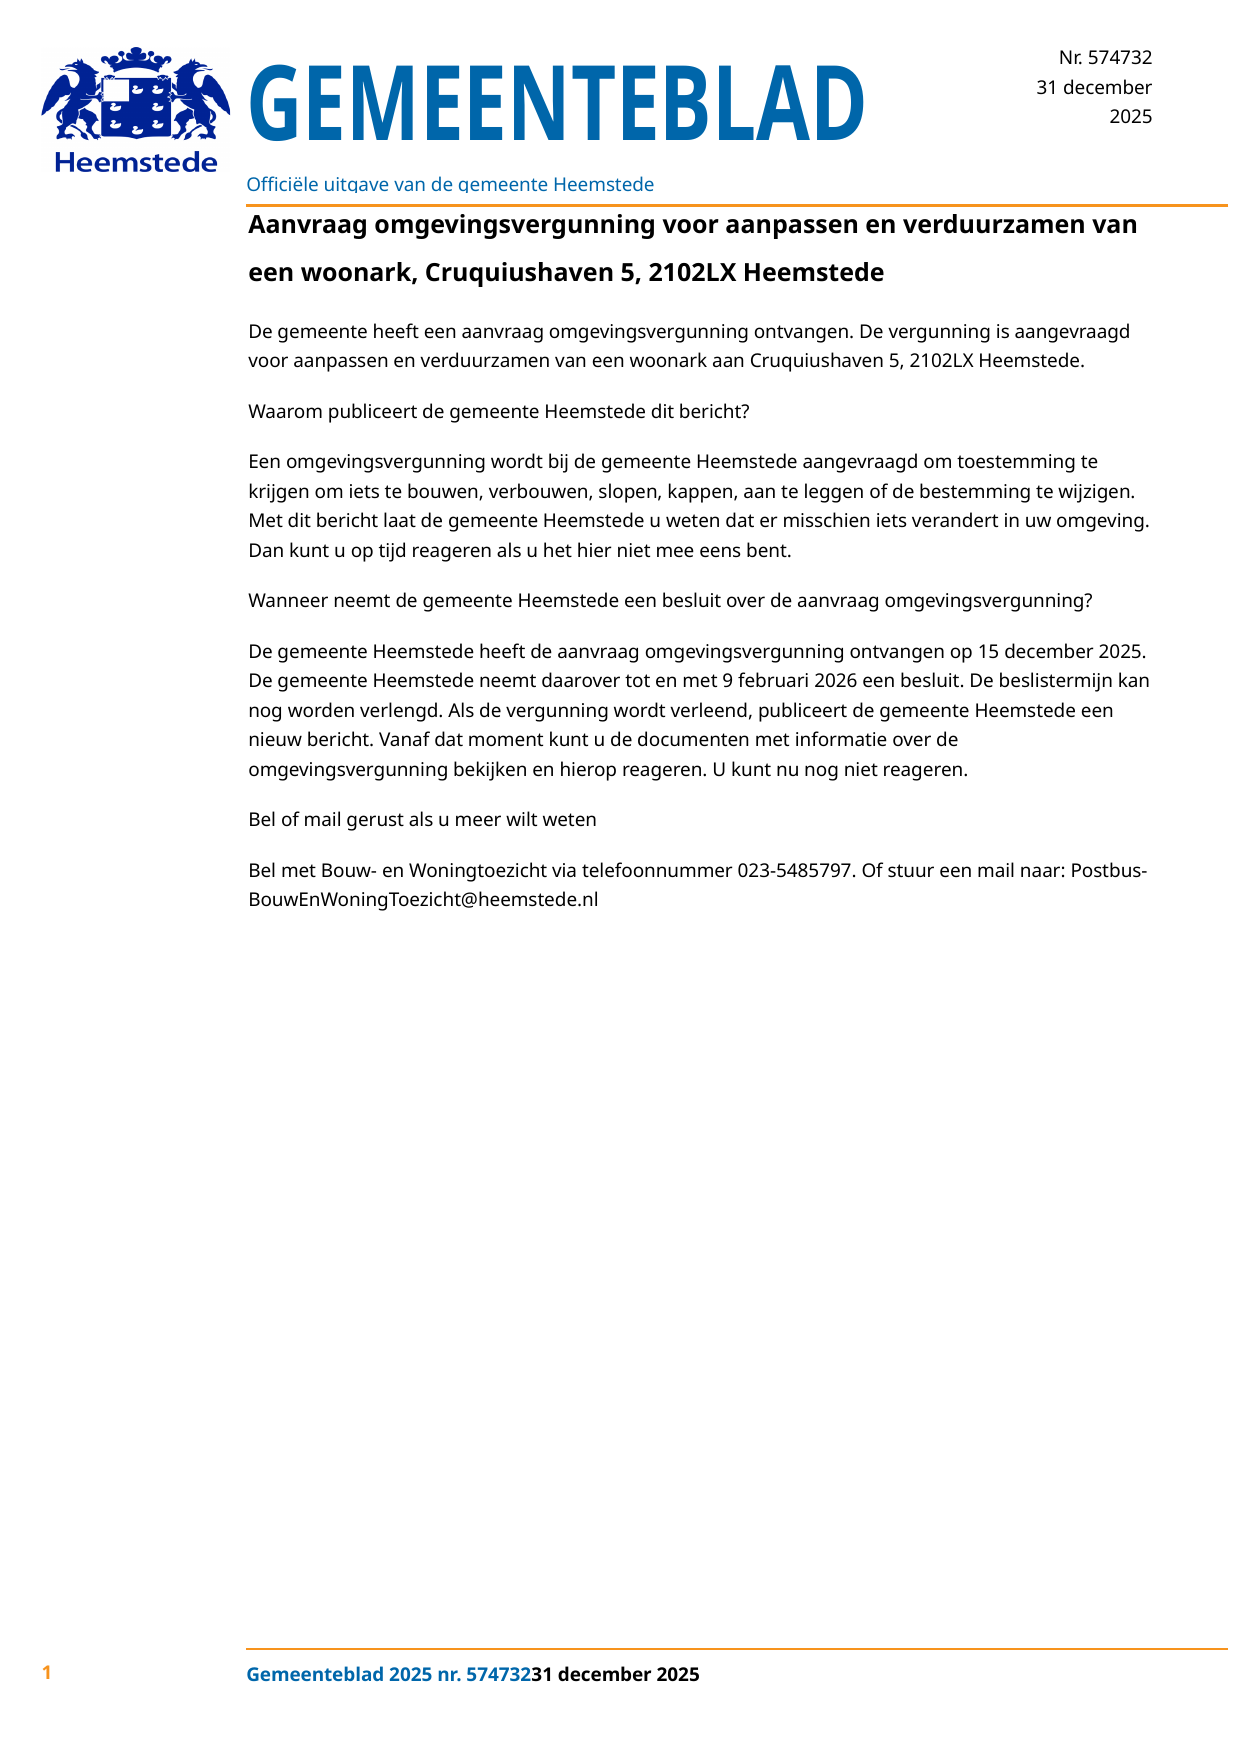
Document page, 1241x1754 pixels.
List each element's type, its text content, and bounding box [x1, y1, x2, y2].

text De gemeente Heemstede heeft de aanvraag omgevingsvergunning ontvangen op 15 december 2025. De gemeente Heemstede neemt daarover tot en met 9 februari 2026 een besluit. De beslistermijn kan nog worden verlengd. Als de vergunning wordt verleend, publiceert de gemeente Heemstede een nieuw bericht. Vanaf dat moment kunt u de documenten met informatie over de omgevingsvergunning bekijken en hierop reageren. U kunt nu nog niet reageren. [248, 638, 1152, 782]
text Een omgevingsvergunning wordt bij de gemeente Heemstede aangevraagd om toestemming te krijgen om iets te bouwen, verbouwen, slopen, kappen, aan te leggen of de bestemming te wijzigen. Met dit bericht laat de gemeente Heemstede u weten dat er misschien iets verandert in uw omgeving. Dan kunt u op tijd reageren als u het hier niet mee eens bent. [248, 448, 1152, 563]
picture [41, 47, 231, 172]
text Bel of mail gerust als u meer wilt weten [248, 807, 1152, 832]
text Waarom publiceert de gemeente Heemstede dit bericht? [248, 398, 1152, 424]
text Aanvraag omgevingsvergunning voor aanpassen en verduurzamen van een woonark, Cruquiushaven 5, 2102LX Heemstede [248, 207, 1152, 288]
text De gemeente heeft een aanvraag omgevingsvergunning ontvangen. De vergunning is aangevraagd voor aanpassen en verduurzamen van een woonark aan Cruquiushaven 5, 2102LX Heemstede. [248, 318, 1152, 373]
text Bel met Bouw- en Woningtoezicht via telefoonnummer 023-5485797. Of stuur een mail naar: Postbus-BouwEnWoningToezicht@heemstede.nl [248, 857, 1152, 912]
text Wanneer neemt de gemeente Heemstede een besluit over de aanvraag omgevingsvergunning? [248, 587, 1152, 613]
